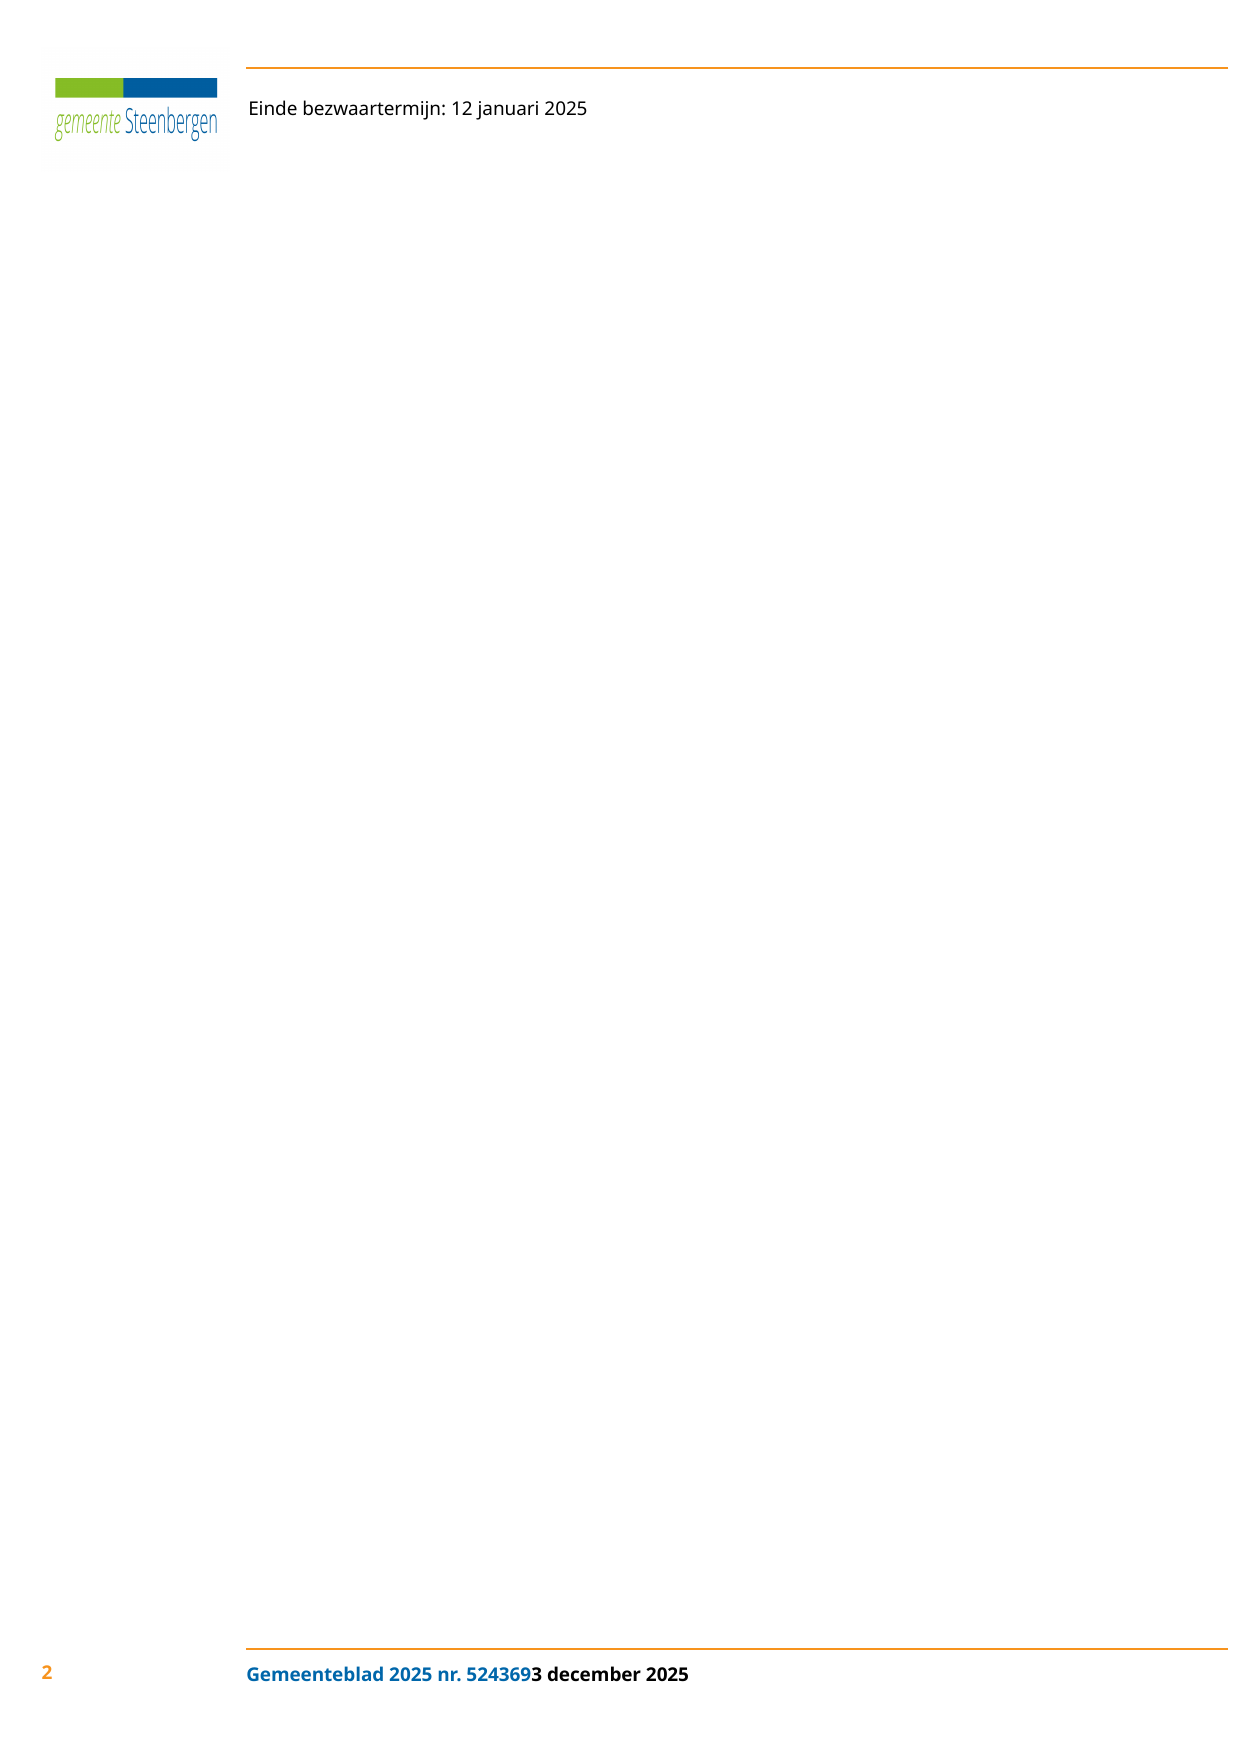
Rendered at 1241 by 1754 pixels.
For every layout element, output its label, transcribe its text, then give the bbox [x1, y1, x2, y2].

text Einde bezwaartermijn: 12 januari 2025 [248, 95, 1152, 121]
picture [41, 47, 231, 172]
